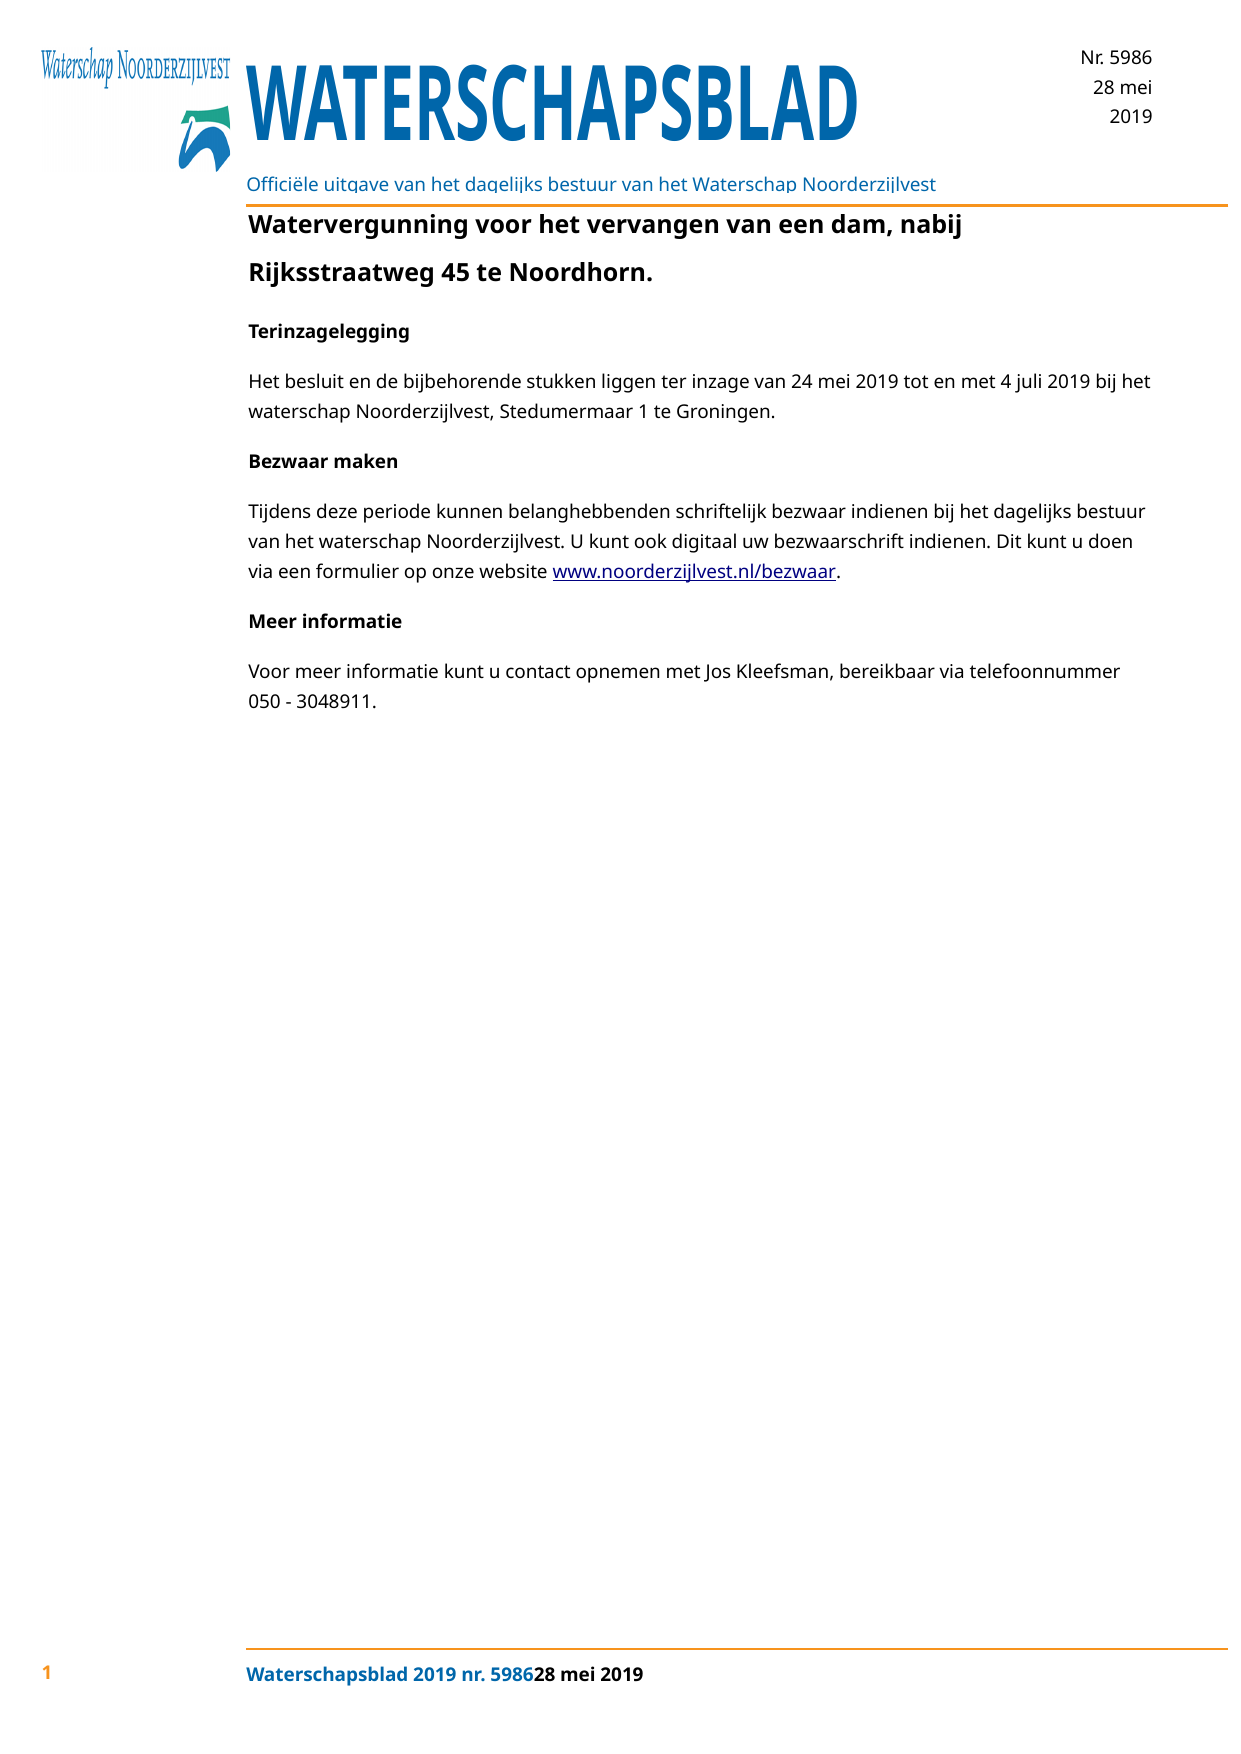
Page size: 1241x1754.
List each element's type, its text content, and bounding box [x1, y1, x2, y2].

text Terinzagelegging [248, 318, 1152, 344]
text Het besluit en de bijbehorende stukken liggen ter inzage van 24 mei 2019 tot en met 4 juli 2019 bij het waterschap Noorderzijlvest, Stedumermaar 1 te Groningen. [248, 368, 1152, 424]
text Tijdens deze periode kunnen belanghebbenden schriftelijk bezwaar indienen bij het dagelijks bestuur van het waterschap Noorderzijlvest. U kunt ook digitaal uw bezwaarschrift indienen. Dit kunt u doen via een formulier op onze website www.noorderzijlvest.nl/bezwaar. [248, 499, 1152, 584]
text Meer informatie [248, 608, 1152, 634]
text Voor meer informatie kunt u contact opnemen met Jos Kleefsman, bereikbaar via telefoonnummer 050 - 3048911. [248, 659, 1152, 714]
picture [41, 47, 231, 172]
text Bezwaar maken [248, 448, 1152, 474]
text Watervergunning voor het vervangen van een dam, nabij Rijksstraatweg 45 te Noordhorn. [248, 207, 1152, 288]
